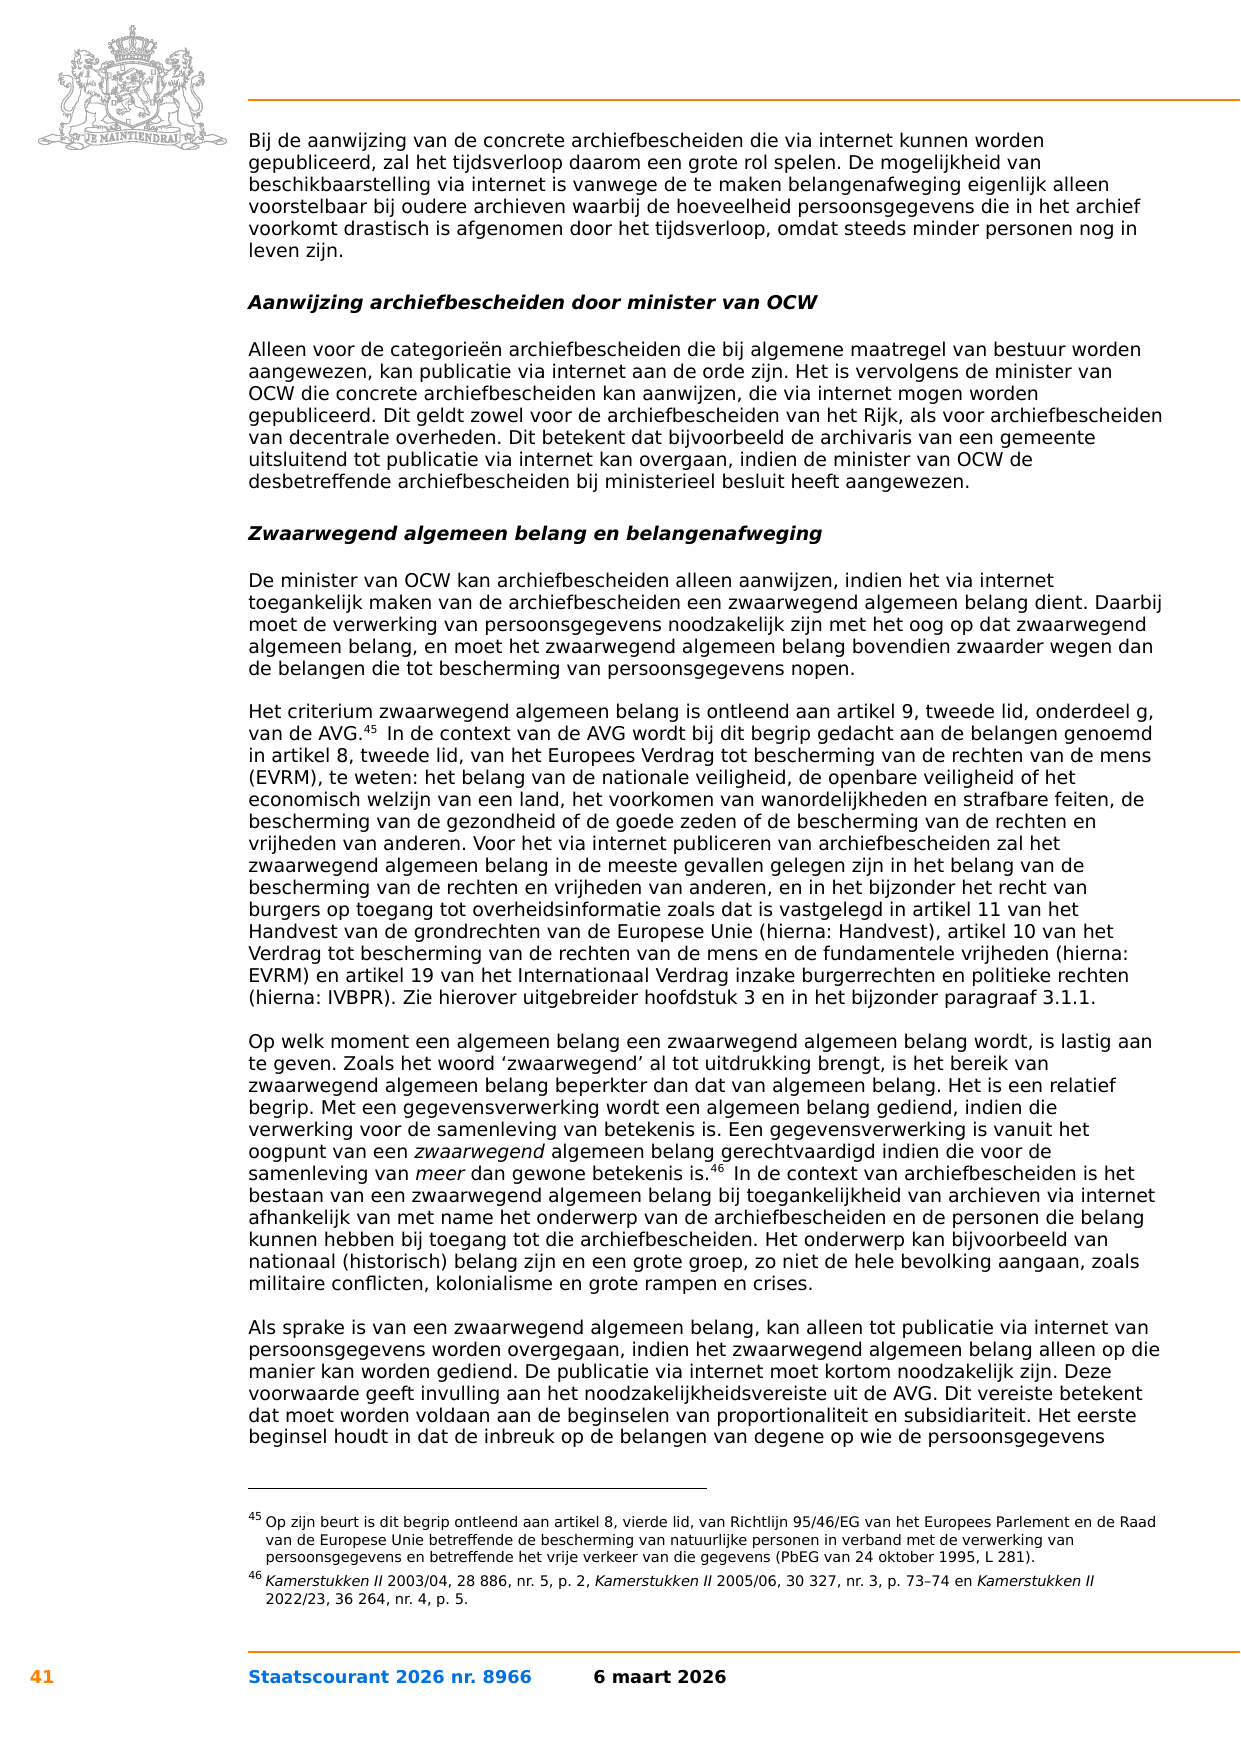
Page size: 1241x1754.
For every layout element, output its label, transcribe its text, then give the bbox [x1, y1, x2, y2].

text Alleen voor de categorieën archiefbescheiden die bij algemene maatregel van bestuur worden aangewezen, kan publicatie via internet aan de orde zijn. Het is vervolgens de minister van OCW die concrete archiefbescheiden kan aanwijzen, die via internet mogen worden gepubliceerd. Dit geldt zowel voor de archiefbescheiden van het Rijk, als voor archiefbescheiden van decentrale overheden. Dit betekent dat bijvoorbeeld de archivaris van een gemeente uitsluitend tot publicatie via internet kan overgaan, indien de minister van OCW de desbetreffende archiefbescheiden bij ministerieel besluit heeft aangewezen. [248, 339, 1163, 493]
text Op zijn beurt is dit begrip ontleend aan artikel 8, vierde lid, van Richtlijn 95/46/EG van het Europees Parlement en de Raad van de Europese Unie betreffende de bescherming van natuurlijke personen in verband met de verwerking van persoonsgegevens en betreffende het vrije verkeer van die gegevens (PbEG van 24 oktober 1995, L 281). [248, 1510, 1163, 1566]
text Bij de aanwijzing van de concrete archiefbescheiden die via internet kunnen worden gepubliceerd, zal het tijdsverloop daarom een grote rol spelen. De mogelijkheid van beschikbaarstelling via internet is vanwege de te maken belangenafweging eigenlijk alleen voorstelbaar bij oudere archieven waarbij de hoeveelheid persoonsgegevens die in het archief voorkomt drastisch is afgenomen door het tijdsverloop, omdat steeds minder personen nog in leven zijn. [248, 130, 1163, 262]
subtitle Zwaarwegend algemeen belang en belangenafweging [248, 523, 1163, 544]
text Kamerstukken II 2003/04, 28 886, nr. 5, p. 2, Kamerstukken II 2005/06, 30 327, nr. 3, p. 73–74 en Kamerstukken II 2022/23, 36 264, nr. 4, p. 5. [248, 1569, 1163, 1608]
picture [38, 25, 227, 150]
text De minister van OCW kan archiefbescheiden alleen aanwijzen, indien het via internet toegankelijk maken van de archiefbescheiden een zwaarwegend algemeen belang dient. Daarbij moet de verwerking van persoonsgegevens noodzakelijk zijn met het oog op dat zwaarwegend algemeen belang, en moet het zwaarwegend algemeen belang bovendien zwaarder wegen dan de belangen die tot bescherming van persoonsgegevens nopen. [248, 569, 1163, 679]
text Op welk moment een algemeen belang een zwaarwegend algemeen belang wordt, is lastig aan te geven. Zoals het woord ‘zwaarwegend’ al tot uitdrukking brengt, is het bereik van zwaarwegend algemeen belang beperkter dan dat van algemeen belang. Het is een relatief begrip. Met een gegevensverwerking wordt een algemeen belang gediend, indien die verwerking voor de samenleving van betekenis is. Een gegevensverwerking is vanuit het oogpunt van een zwaarwegend algemeen belang gerechtvaardigd indien die voor de samenleving van meer dan gewone betekenis is. In de context van archiefbescheiden is het bestaan van een zwaarwegend algemeen belang bij toegankelijkheid van archieven via internet afhankelijk van met name het onderwerp van de archiefbescheiden en de personen die belang kunnen hebben bij toegang tot die archiefbescheiden. Het onderwerp kan bijvoorbeeld van nationaal (historisch) belang zijn en een grote groep, zo niet de hele bevolking aangaan, zoals militaire conflicten, kolonialisme en grote rampen en crises. [248, 1031, 1163, 1295]
subtitle Aanwijzing archiefbescheiden door minister van OCW [248, 292, 1163, 314]
text Het criterium zwaarwegend algemeen belang is ontleend aan artikel 9, tweede lid, onderdeel g, van de AVG. In de context van de AVG wordt bij dit begrip gedacht aan de belangen genoemd in artikel 8, tweede lid, van het Europees Verdrag tot bescherming van de rechten van de mens (EVRM), te weten: het belang van de nationale veiligheid, de openbare veiligheid of het economisch welzijn van een land, het voorkomen van wanordelijkheden en strafbare feiten, de bescherming van de gezondheid of de goede zeden of de bescherming van de rechten en vrijheden van anderen. Voor het via internet publiceren van archiefbescheiden zal het zwaarwegend algemeen belang in de meeste gevallen gelegen zijn in het belang van de bescherming van de rechten en vrijheden van anderen, en in het bijzonder het recht van burgers op toegang tot overheidsinformatie zoals dat is vastgelegd in artikel 11 van het Handvest van de grondrechten van de Europese Unie (hierna: Handvest), artikel 10 van het Verdrag tot bescherming van de rechten van de mens en de fundamentele vrijheden (hierna: EVRM) en artikel 19 van het Internationaal Verdrag inzake burgerrechten en politieke rechten (hierna: IVBPR). Zie hierover uitgebreider hoofdstuk 3 en in het bijzonder paragraaf 3.1.1. [248, 701, 1163, 1009]
text Als sprake is van een zwaarwegend algemeen belang, kan alleen tot publicatie via internet van persoonsgegevens worden overgegaan, indien het zwaarwegend algemeen belang alleen op die manier kan worden gediend. De publicatie via internet moet kortom noodzakelijk zijn. Deze voorwaarde geeft invulling aan het noodzakelijkheidsvereiste uit de AVG. Dit vereiste betekent dat moet worden voldaan aan de beginselen van proportionaliteit en subsidiariteit. Het eerste beginsel houdt in dat de inbreuk op de belangen van degene op wie de persoonsgegevens [248, 1317, 1163, 1448]
